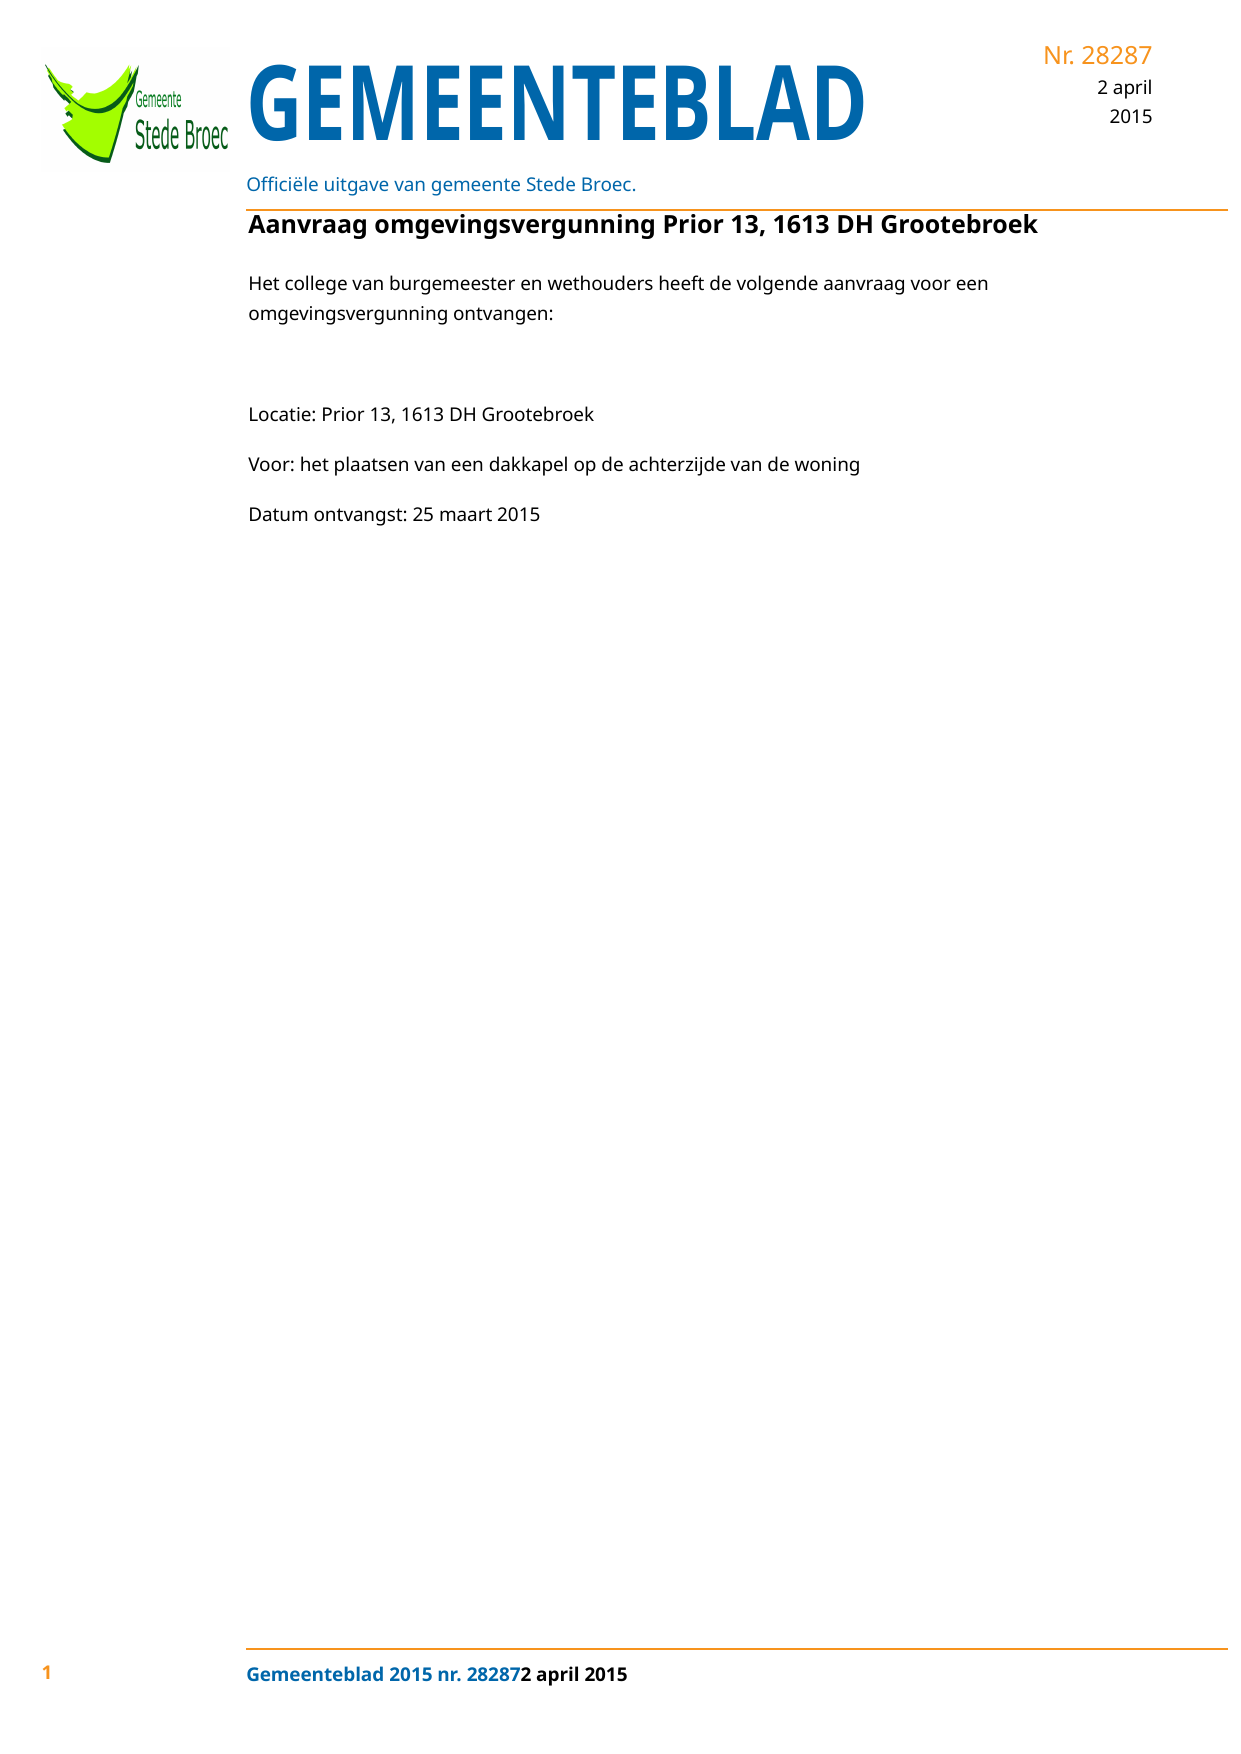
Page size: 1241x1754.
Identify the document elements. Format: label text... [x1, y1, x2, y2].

text Voor: het plaatsen van een dakkapel op de achterzijde van de woning [248, 451, 1152, 477]
text Datum ontvangst: 25 maart 2015 [248, 502, 1152, 527]
picture [41, 47, 231, 172]
text Het college van burgemeester en wethouders heeft de volgende aanvraag voor een omgevingsvergunning ontvangen: [248, 270, 1152, 326]
text Aanvraag omgevingsvergunning Prior 13, 1613 DH Grootebroek [248, 211, 1152, 241]
text Locatie: Prior 13, 1613 DH Grootebroek [248, 401, 1152, 426]
